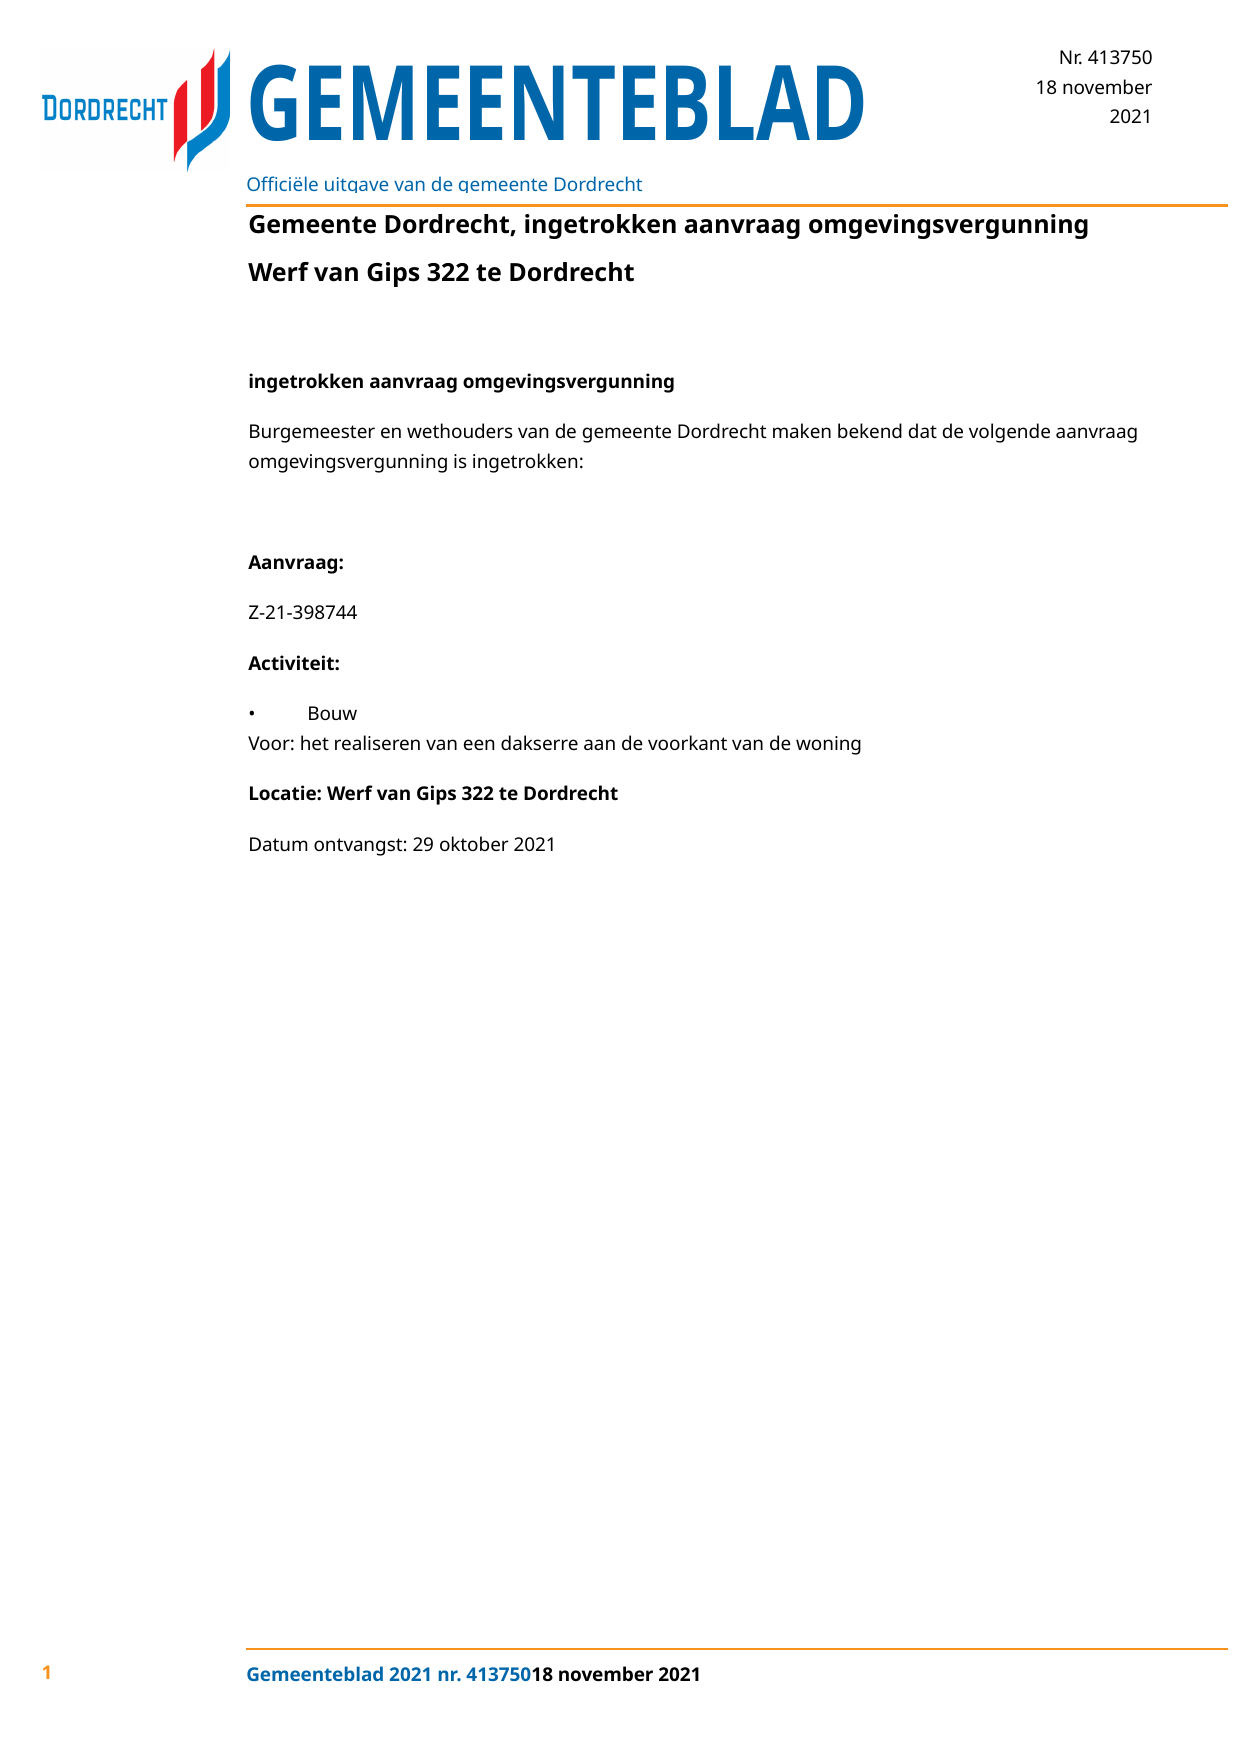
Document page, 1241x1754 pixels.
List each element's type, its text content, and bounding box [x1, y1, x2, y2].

text Burgemeester en wethouders van de gemeente Dordrecht maken bekend dat de volgende aanvraag omgevingsvergunning is ingetrokken: [248, 419, 1152, 474]
text Voor: het realiseren van een dakserre aan de voorkant van de woning [248, 730, 1152, 756]
text Datum ontvangst: 29 oktober 2021 [248, 831, 1152, 857]
text Aanvraag: [248, 549, 1152, 575]
text Gemeente Dordrecht, ingetrokken aanvraag omgevingsvergunning Werf van Gips 322 te Dordrecht [248, 207, 1152, 288]
picture [41, 47, 231, 172]
text ingetrokken aanvraag omgevingsvergunning [248, 368, 1152, 394]
list Bouw [248, 700, 1152, 726]
text Z-21-398744 [248, 599, 1152, 625]
text Activiteit: [248, 650, 1152, 676]
text Locatie: Werf van Gips 322 te Dordrecht [248, 780, 1152, 806]
